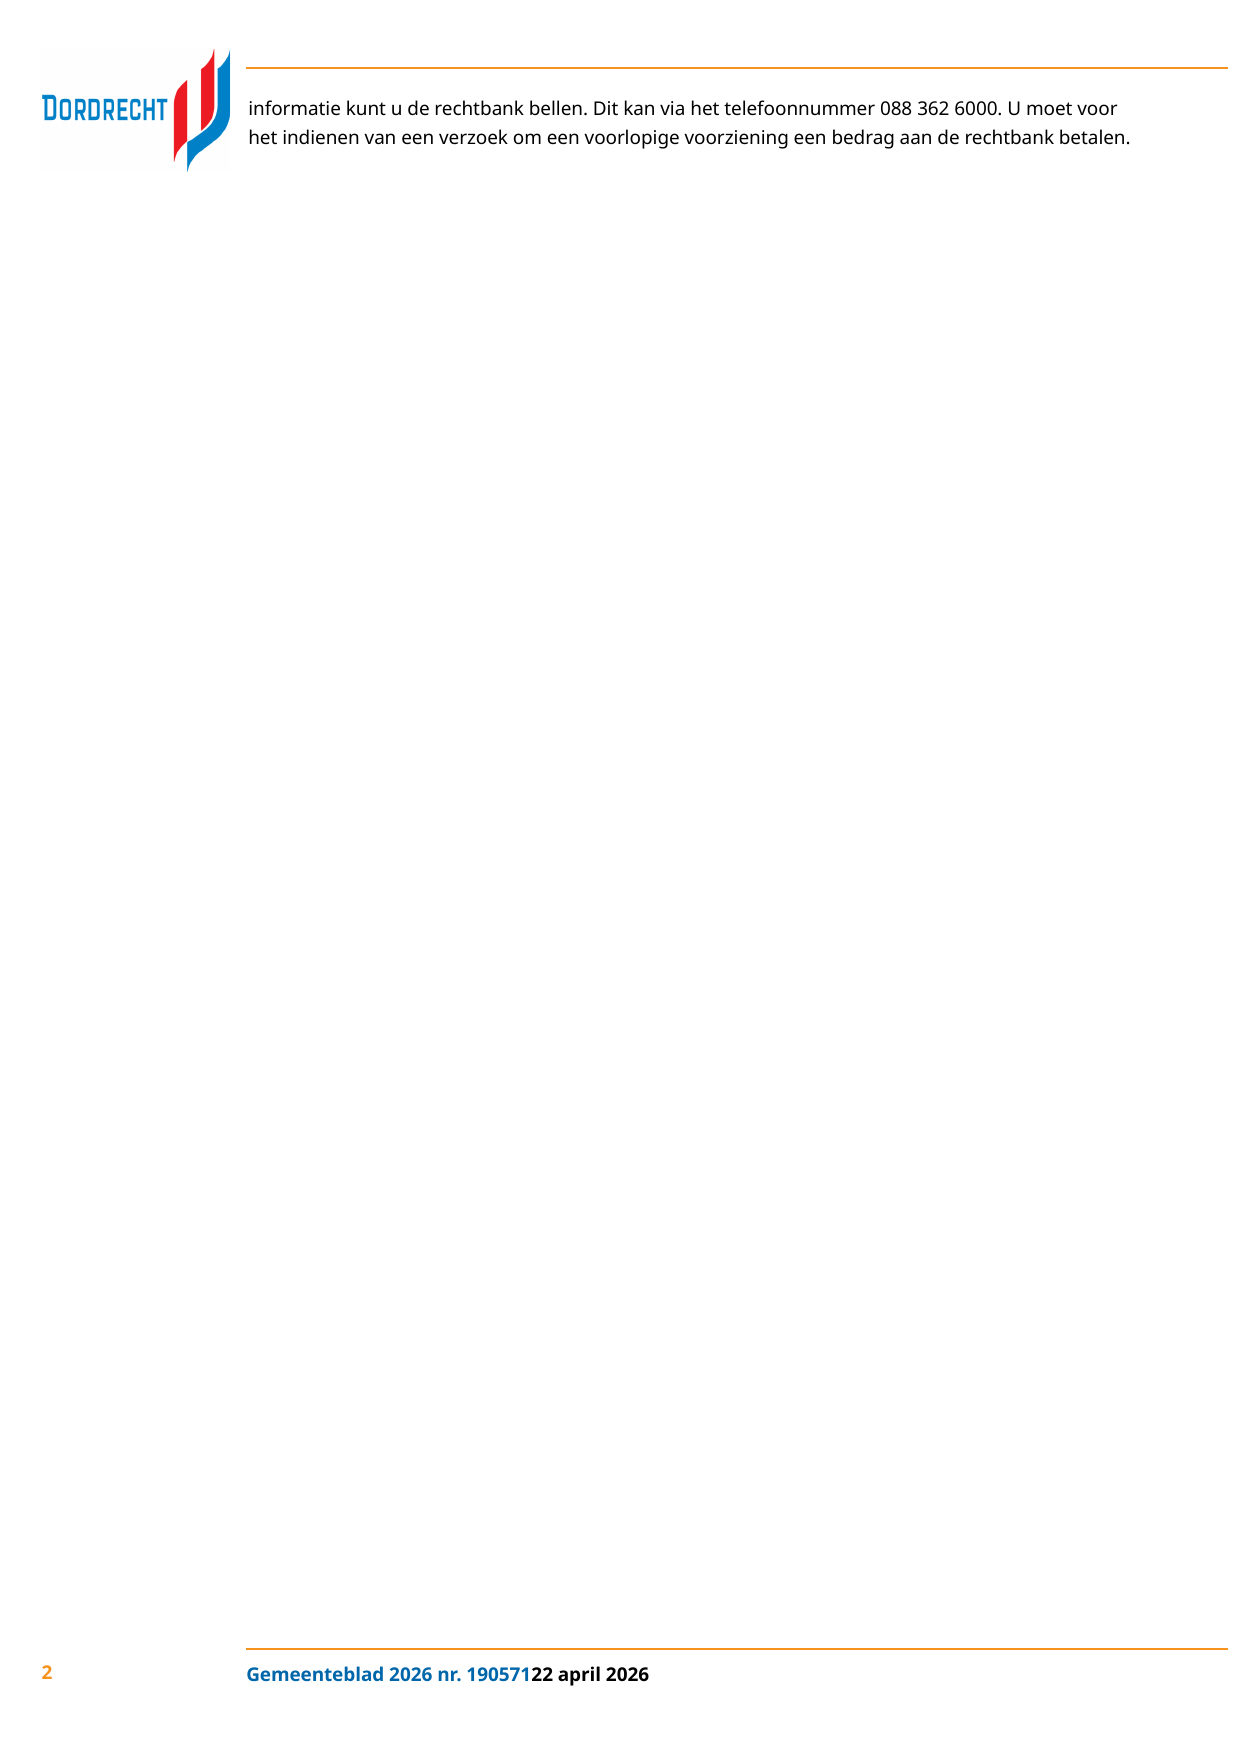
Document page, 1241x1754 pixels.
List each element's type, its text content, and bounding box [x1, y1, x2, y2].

text informatie kunt u de rechtbank bellen. Dit kan via het telefoonnummer 088 362 6000. U moet voor het indienen van een verzoek om een voorlopige voorziening een bedrag aan de rechtbank betalen. [248, 95, 1152, 150]
picture [41, 47, 231, 172]
